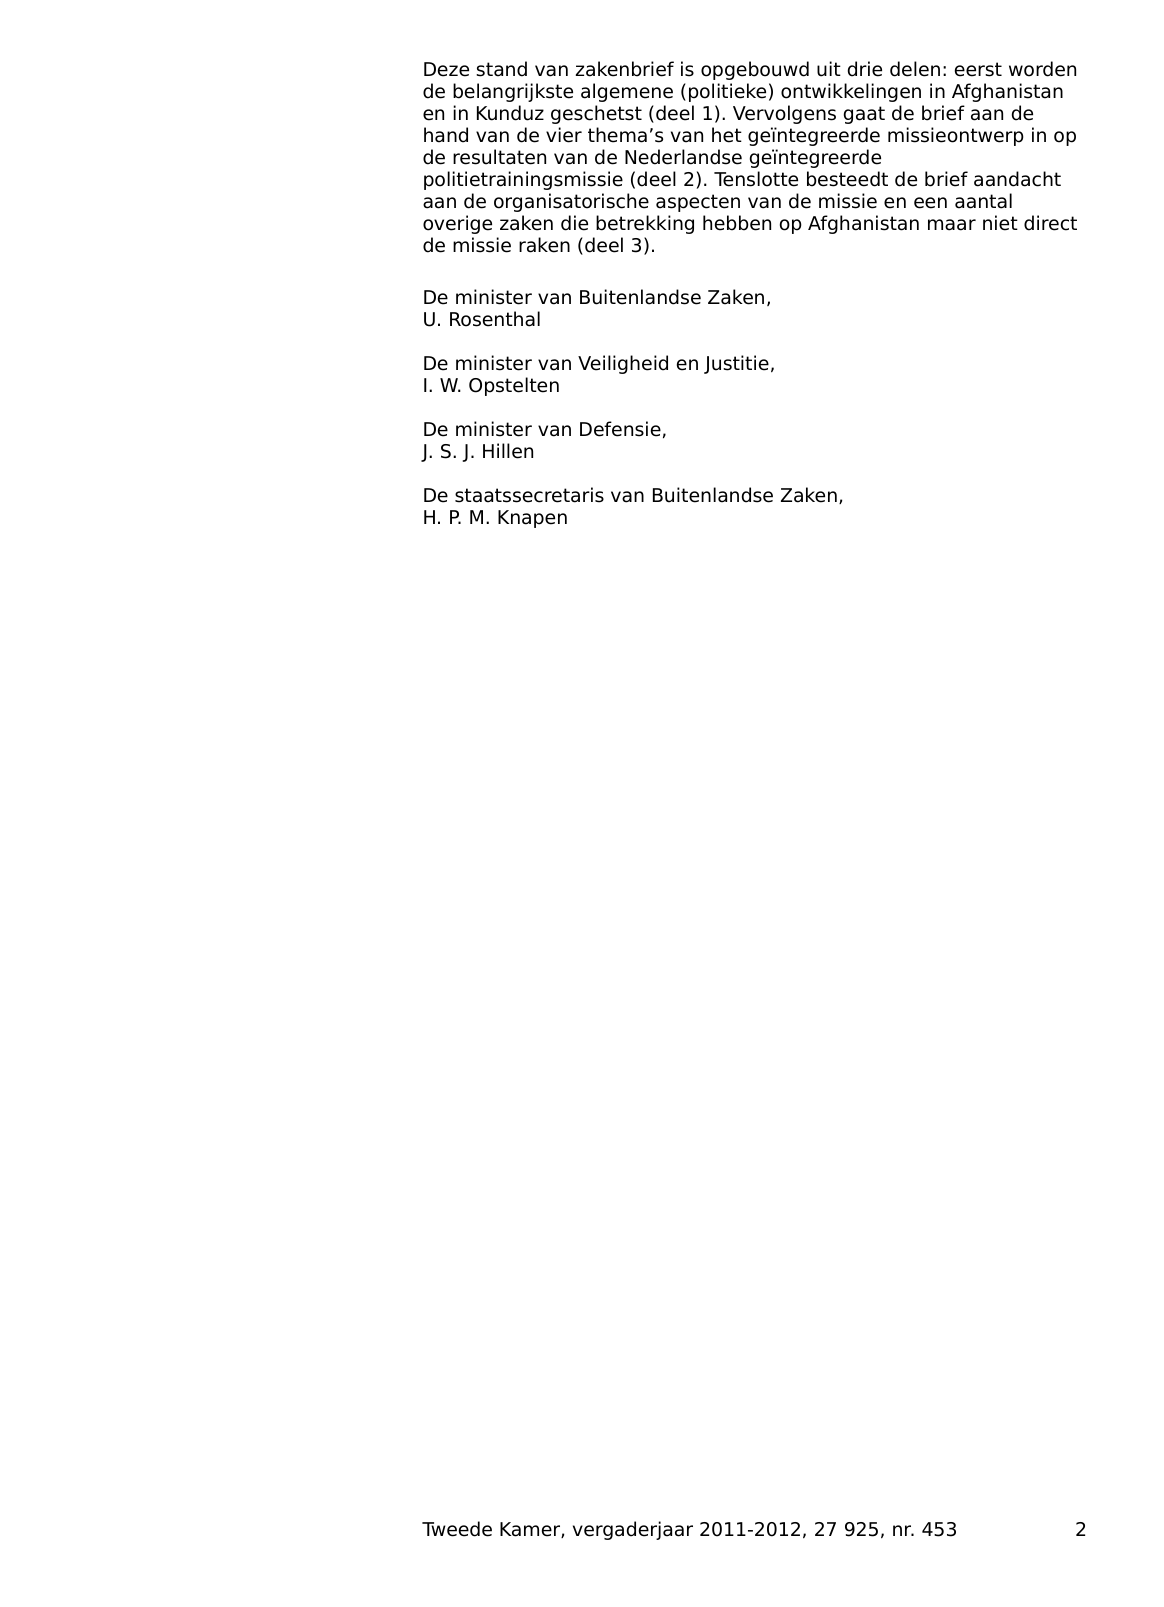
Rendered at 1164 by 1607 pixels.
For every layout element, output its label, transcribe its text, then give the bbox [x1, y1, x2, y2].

text Deze stand van zakenbrief is opgebouwd uit drie delen: eerst worden de belangrijkste algemene (politieke) ontwikkelingen in Afghanistan en in Kunduz geschetst (deel 1). Vervolgens gaat de brief aan de hand van de vier thema’s van het geïntegreerde missieontwerp in op de resultaten van de Nederlandse geïntegreerde politietrainingsmissie (deel 2). Tenslotte besteedt de brief aandacht aan de organisatorische aspecten van de missie en een aantal overige zaken die betrekking hebben op Afghanistan maar niet direct de missie raken (deel 3). [422, 59, 1087, 257]
text De staatssecretaris van Buitenlandse Zaken, H. P. M. Knapen [422, 485, 1087, 529]
text De minister van Buitenlandse Zaken, U. Rosenthal [422, 287, 1087, 331]
text De minister van Veiligheid en Justitie, I. W. Opstelten [422, 353, 1087, 397]
text De minister van Defensie, J. S. J. Hillen [422, 419, 1087, 463]
